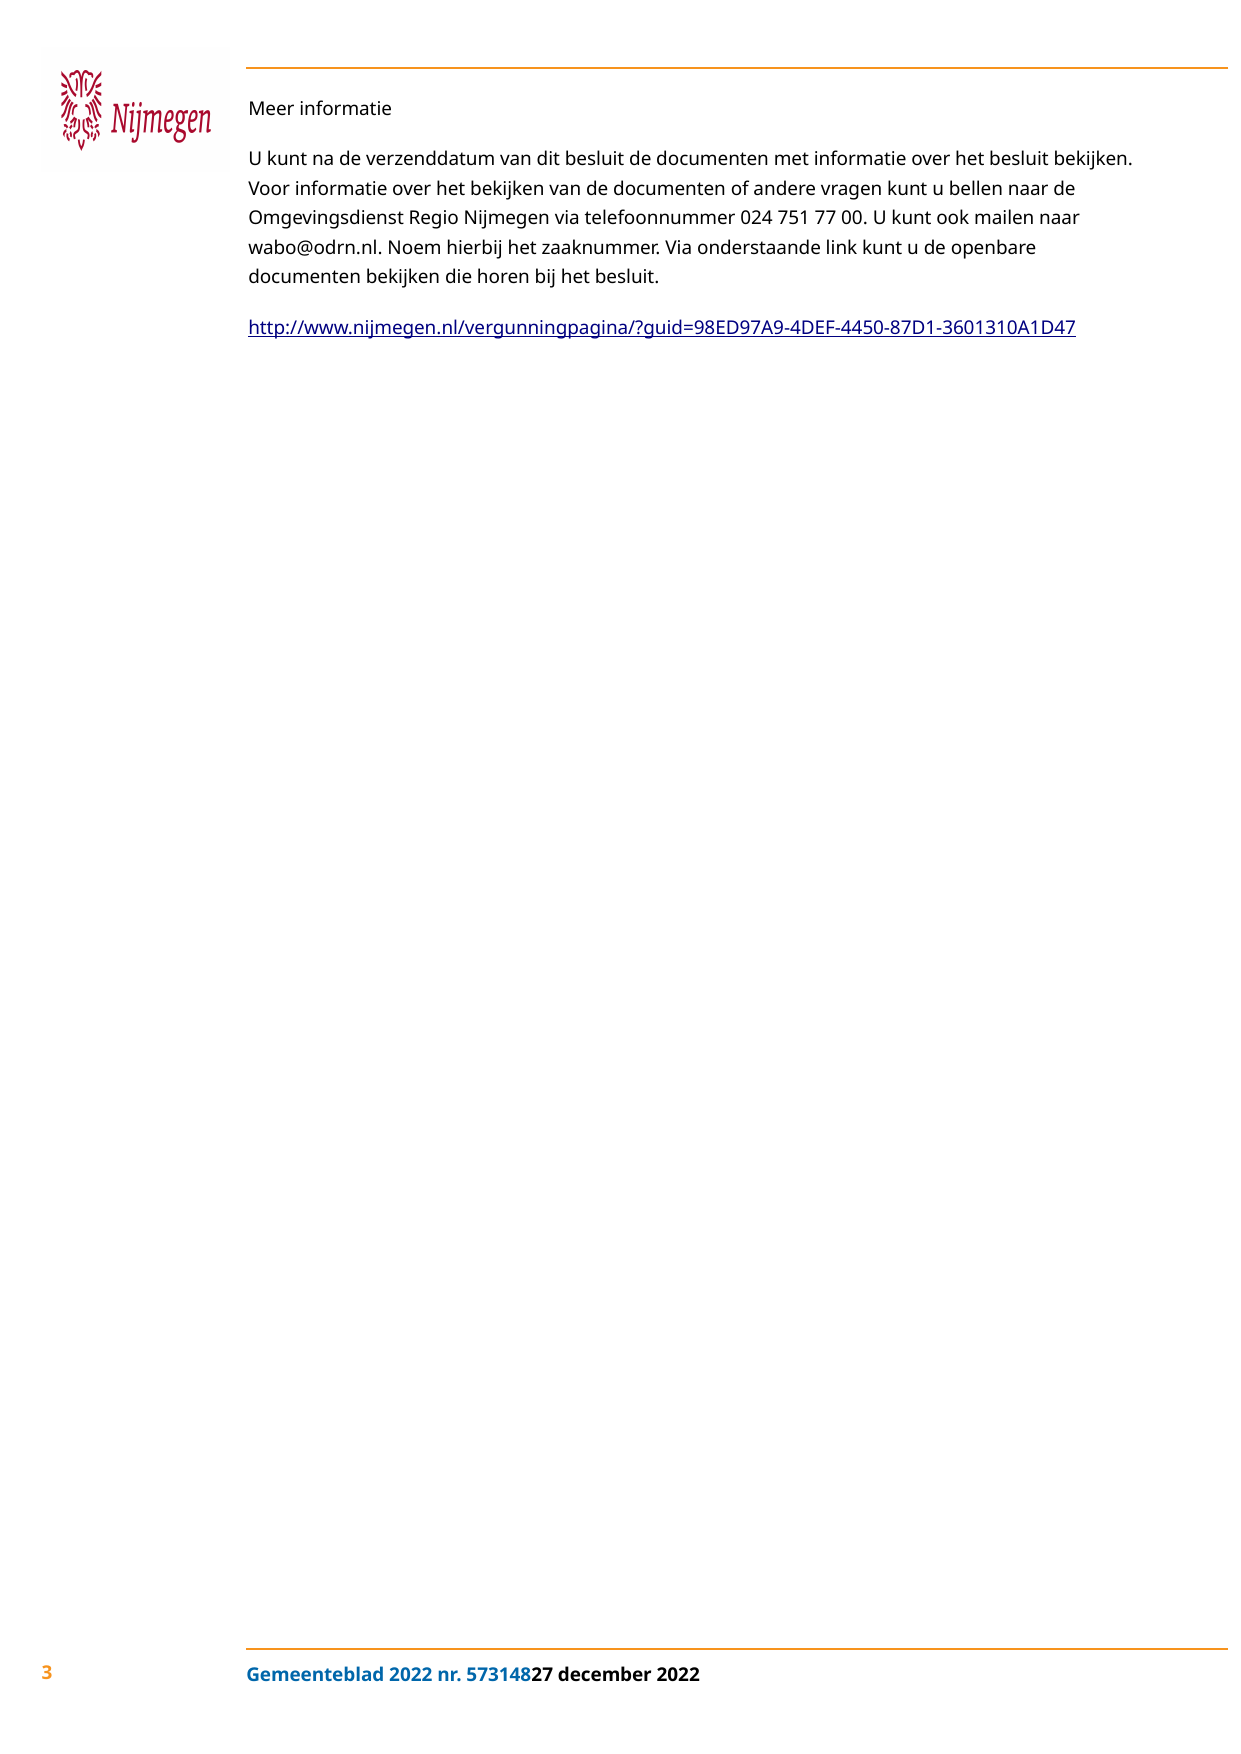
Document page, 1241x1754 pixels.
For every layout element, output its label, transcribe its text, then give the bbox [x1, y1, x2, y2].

picture [41, 47, 231, 172]
text http://www.nijmegen.nl/vergunningpagina/?guid=98ED97A9-4DEF-4450-87D1-3601310A1D47 [248, 314, 1152, 340]
text Meer informatie [248, 95, 1152, 121]
text U kunt na de verzenddatum van dit besluit de documenten met informatie over het besluit bekijken. Voor informatie over het bekijken van de documenten of andere vragen kunt u bellen naar de Omgevingsdienst Regio Nijmegen via telefoonnummer 024 751 77 00. U kunt ook mailen naar wabo@odrn.nl. Noem hierbij het zaaknummer. Via onderstaande link kunt u de openbare documenten bekijken die horen bij het besluit. [248, 145, 1152, 289]
